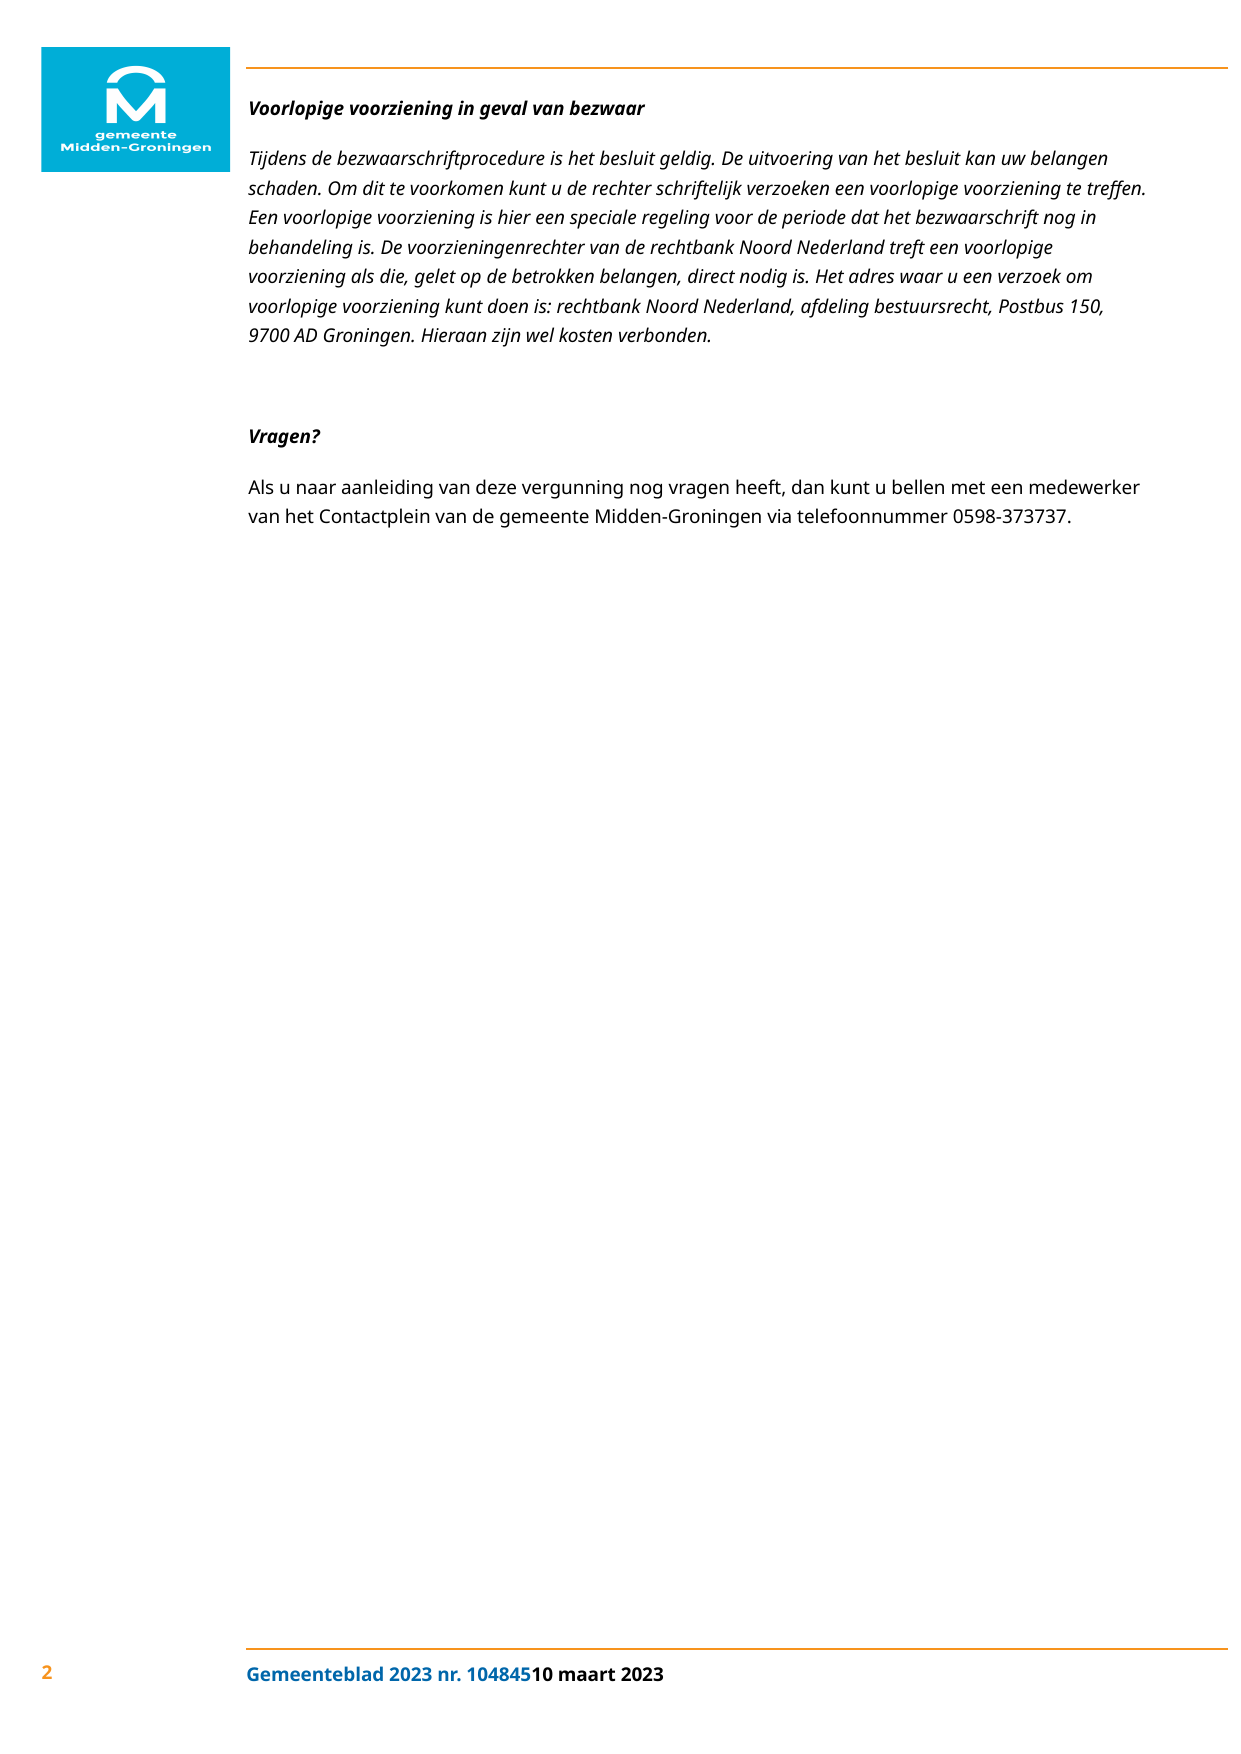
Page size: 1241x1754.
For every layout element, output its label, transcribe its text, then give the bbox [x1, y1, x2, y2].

picture [184, 146, 190, 153]
text Tijdens de bezwaarschriftprocedure is het besluit geldig. De uitvoering van het besluit kan uw belangen schaden. Om dit te voorkomen kunt u de rechter schriftelijk verzoeken een voorlopige voorziening te treffen. Een voorlopige voorziening is hier een speciale regeling voor de periode dat het bezwaarschrift nog in behandeling is. De voorzieningenrechter van de rechtbank Noord Nederland treft een voorlopige voorziening als die, gelet op de betrokken belangen, direct nodig is. Het adres waar u een verzoek om voorlopige voorziening kunt doen is: rechtbank Noord Nederland, afdeling bestuursrecht, Postbus 150, 9700 AD Groningen. Hieraan zijn wel kosten verbonden. [248, 145, 1152, 348]
picture [108, 66, 164, 82]
text Voorlopige voorziening in geval van bezwaar [248, 95, 1152, 121]
picture [107, 89, 165, 122]
text Als u naar aanleiding van deze vergunning nog vragen heeft, dan kunt u bellen met een medewerker van het Contactplein van de gemeente Midden-Groningen via telefoonnummer 0598-373737. [248, 474, 1152, 529]
text Vragen? [248, 423, 1152, 449]
